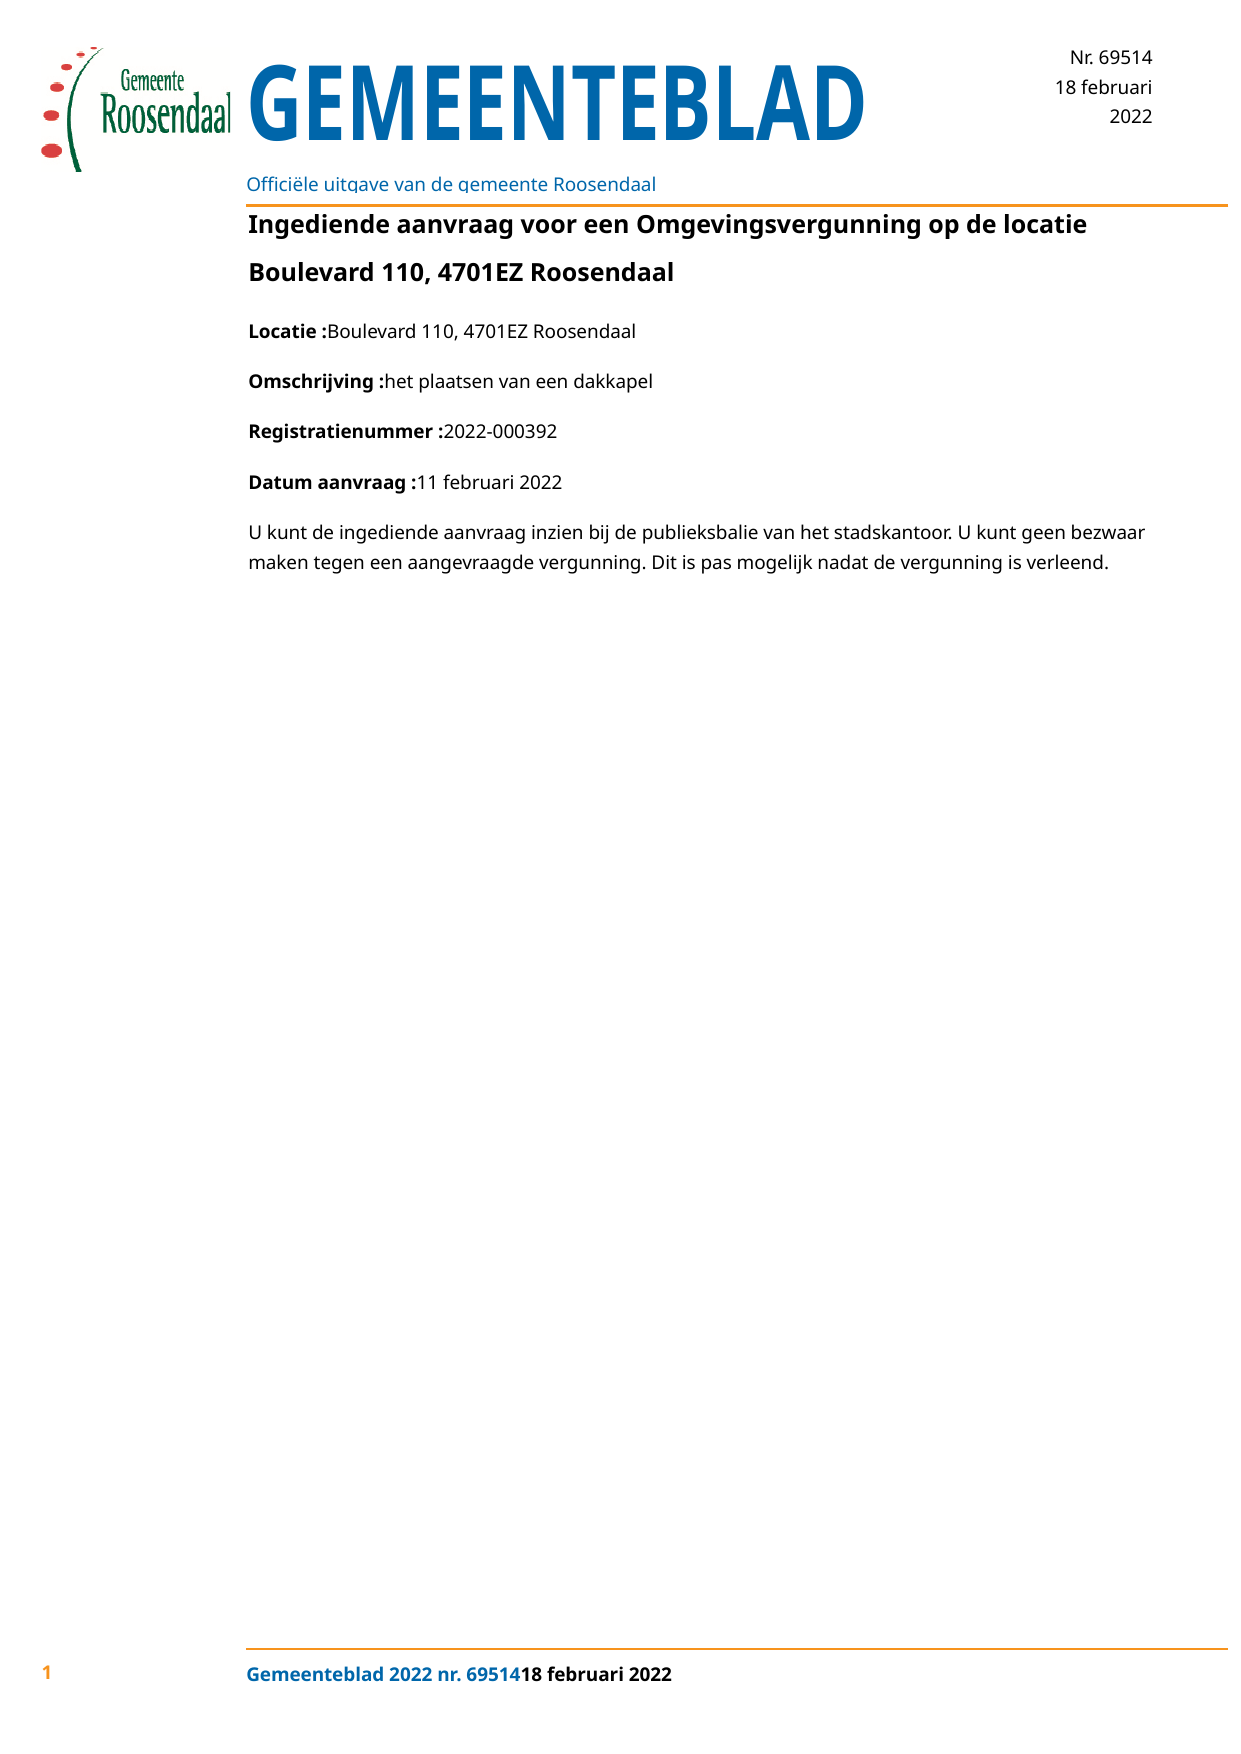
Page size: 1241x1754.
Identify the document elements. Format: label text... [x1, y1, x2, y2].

text Omschrijving :het plaatsen van een dakkapel [248, 368, 1152, 394]
text Datum aanvraag :11 februari 2022 [248, 469, 1152, 495]
text Ingediende aanvraag voor een Omgevingsvergunning op de locatie Boulevard 110, 4701EZ Roosendaal [248, 207, 1152, 288]
picture [41, 47, 231, 172]
text Locatie :Boulevard 110, 4701EZ Roosendaal [248, 318, 1152, 344]
text U kunt de ingediende aanvraag inzien bij de publieksbalie van het stadskantoor. U kunt geen bezwaar maken tegen een aangevraagde vergunning. Dit is pas mogelijk nadat de vergunning is verleend. [248, 519, 1152, 575]
text Registratienummer :2022-000392 [248, 419, 1152, 444]
